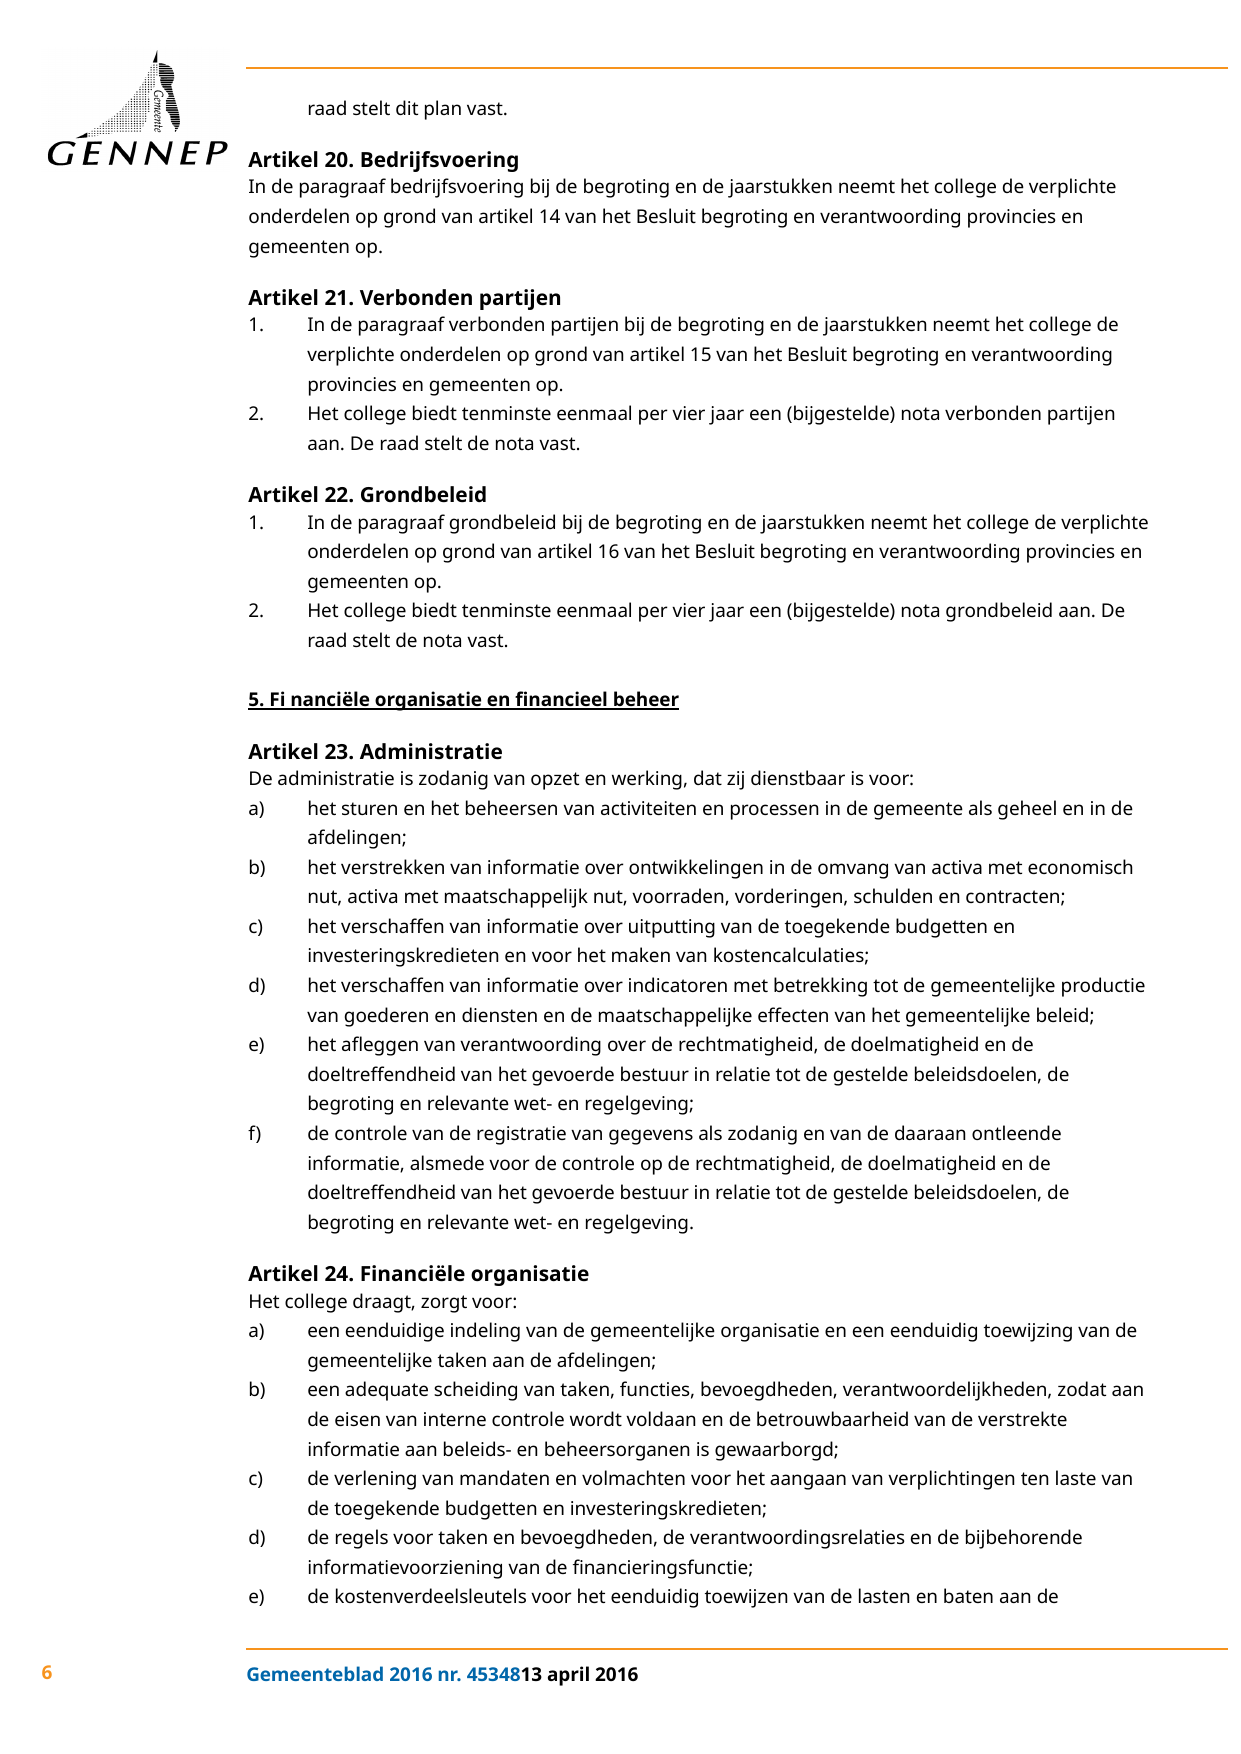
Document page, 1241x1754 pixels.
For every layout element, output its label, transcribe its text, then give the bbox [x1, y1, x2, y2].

list de kostenverdeelsleutels voor het eenduidig toewijzen van de lasten en baten aan de [248, 1584, 1152, 1609]
list het verschaffen van informatie over indicatoren met betrekking tot de gemeentelijke productie van goederen en diensten en de maatschappelijke effecten van het gemeentelijke beleid; [248, 972, 1152, 1028]
list een adequate scheiding van taken, functies, bevoegdheden, verantwoordelijkheden, zodat aan de eisen van interne controle wordt voldaan en de betrouwbaarheid van de verstrekte informatie aan beleids- en beheersorganen is gewaarborgd; [248, 1377, 1152, 1461]
list een eenduidige indeling van de gemeentelijke organisatie en een eenduidig toewijzing van de gemeentelijke taken aan de afdelingen; [248, 1317, 1152, 1373]
list In de paragraaf verbonden partijen bij de begroting en de jaarstukken neemt het college de verplichte onderdelen op grond van artikel 15 van het Besluit begroting en verantwoording provincies en gemeenten op. [248, 312, 1152, 397]
text Artikel 21. Verbonden partijen [248, 283, 1152, 312]
list het verschaffen van informatie over uitputting van de toegekende budgetten en investeringskredieten en voor het maken van kostencalculaties; [248, 913, 1152, 968]
list raad stelt dit plan vast. [248, 95, 1152, 121]
list Het college biedt tenminste eenmaal per vier jaar een (bijgestelde) nota grondbeleid aan. De raad stelt de nota vast. [248, 598, 1152, 653]
list Het college biedt tenminste eenmaal per vier jaar een (bijgestelde) nota verbonden partijen aan. De raad stelt de nota vast. [248, 400, 1152, 456]
text De administratie is zodanig van opzet en werking, dat zij dienstbaar is voor: [248, 765, 1152, 791]
text 5. Fi nanciële organisatie en financieel beheer [248, 686, 1152, 712]
text Artikel 20. Bedrijfsvoering [248, 145, 1152, 174]
list de regels voor taken en bevoegdheden, de verantwoordingsrelaties en de bijbehorende informatievoorziening van de financieringsfunctie; [248, 1524, 1152, 1580]
list het sturen en het beheersen van activiteiten en processen in de gemeente als geheel en in de afdelingen; [248, 795, 1152, 850]
text Artikel 23. Administratie [248, 737, 1152, 765]
list de controle van de registratie van gegevens als zodanig en van de daaraan ontleende informatie, alsmede voor de controle op de rechtmatigheid, de doelmatigheid en de doeltreffendheid van het gevoerde bestuur in relatie tot de gestelde beleidsdoelen, de begroting en relevante wet- en regelgeving. [248, 1120, 1152, 1235]
text Het college draagt, zorgt voor: [248, 1288, 1152, 1313]
list de verlening van mandaten en volmachten voor het aangaan van verplichtingen ten laste van de toegekende budgetten en investeringskredieten; [248, 1465, 1152, 1521]
list In de paragraaf grondbeleid bij de begroting en de jaarstukken neemt het college de verplichte onderdelen op grond van artikel 16 van het Besluit begroting en verantwoording provincies en gemeenten op. [248, 509, 1152, 594]
text In de paragraaf bedrijfsvoering bij de begroting en de jaarstukken neemt het college de verplichte onderdelen op grond van artikel 14 van het Besluit begroting en verantwoording provincies en gemeenten op. [248, 174, 1152, 258]
text Artikel 24. Financiële organisatie [248, 1259, 1152, 1288]
text Artikel 22. Grondbeleid [248, 480, 1152, 509]
picture [41, 47, 231, 172]
list het afleggen van verantwoording over de rechtmatigheid, de doelmatigheid en de doeltreffendheid van het gevoerde bestuur in relatie tot de gestelde beleidsdoelen, de begroting en relevante wet- en regelgeving; [248, 1031, 1152, 1116]
list het verstrekken van informatie over ontwikkelingen in de omvang van activa met economisch nut, activa met maatschappelijk nut, voorraden, vorderingen, schulden en contracten; [248, 854, 1152, 909]
